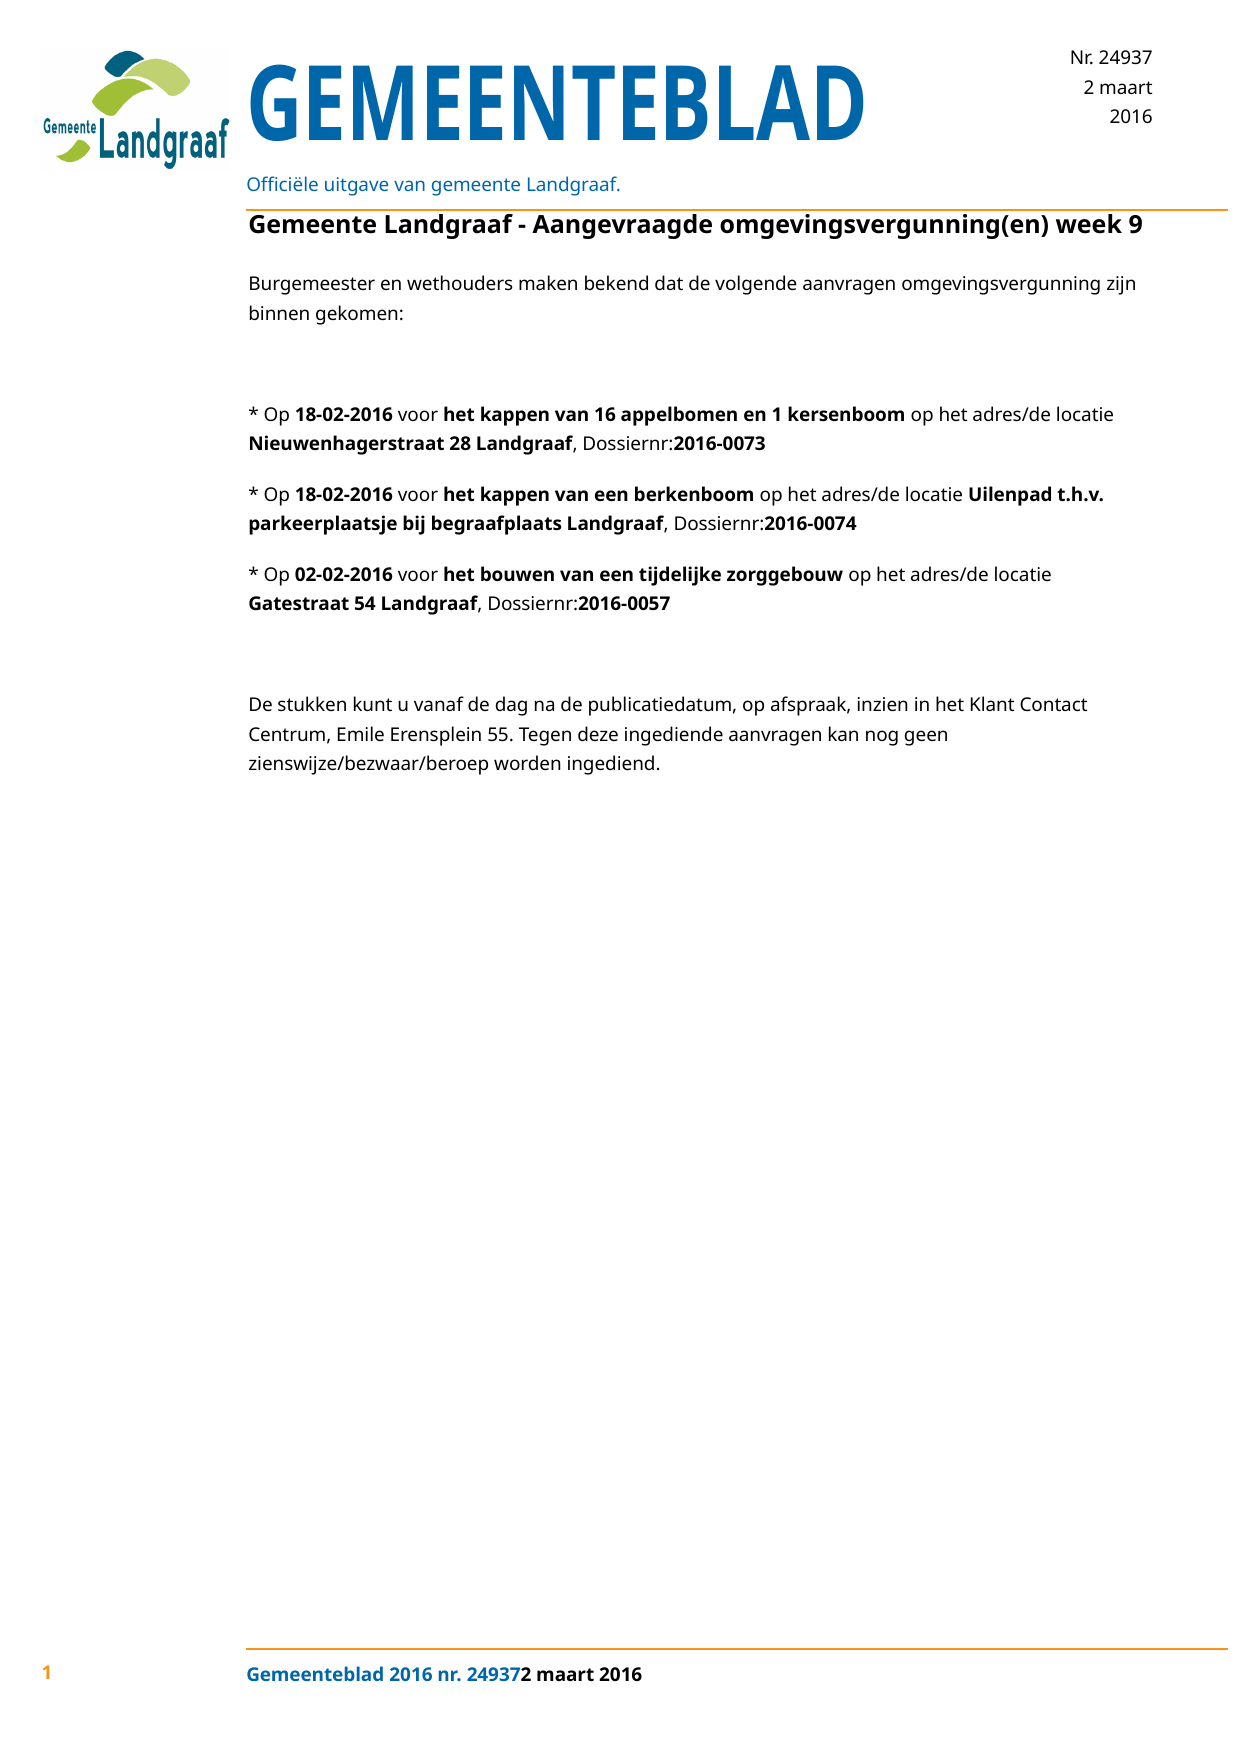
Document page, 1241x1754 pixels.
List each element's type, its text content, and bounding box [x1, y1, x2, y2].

picture [41, 47, 231, 172]
text De stukken kunt u vanaf de dag na de publicatiedatum, op afspraak, inzien in het Klant Contact Centrum, Emile Erensplein 55. Tegen deze ingediende aanvragen kan nog geen zienswijze/bezwaar/beroep worden ingediend. [248, 691, 1152, 776]
text * Op 18-02-2016 voor het kappen van een berkenboom op het adres/de locatie Uilenpad t.h.v. parkeerplaatsje bij begraafplaats Landgraaf, Dossiernr:2016-0074 [248, 481, 1152, 536]
text Gemeente Landgraaf - Aangevraagde omgevingsvergunning(en) week 9 [248, 211, 1152, 241]
text Burgemeester en wethouders maken bekend dat de volgende aanvragen omgevingsvergunning zijn binnen gekomen: [248, 270, 1152, 326]
text * Op 18-02-2016 voor het kappen van 16 appelbomen en 1 kersenboom op het adres/de locatie Nieuwenhagerstraat 28 Landgraaf, Dossiernr:2016-0073 [248, 401, 1152, 456]
text * Op 02-02-2016 voor het bouwen van een tijdelijke zorggebouw op het adres/de locatie Gatestraat 54 Landgraaf, Dossiernr:2016-0057 [248, 561, 1152, 616]
